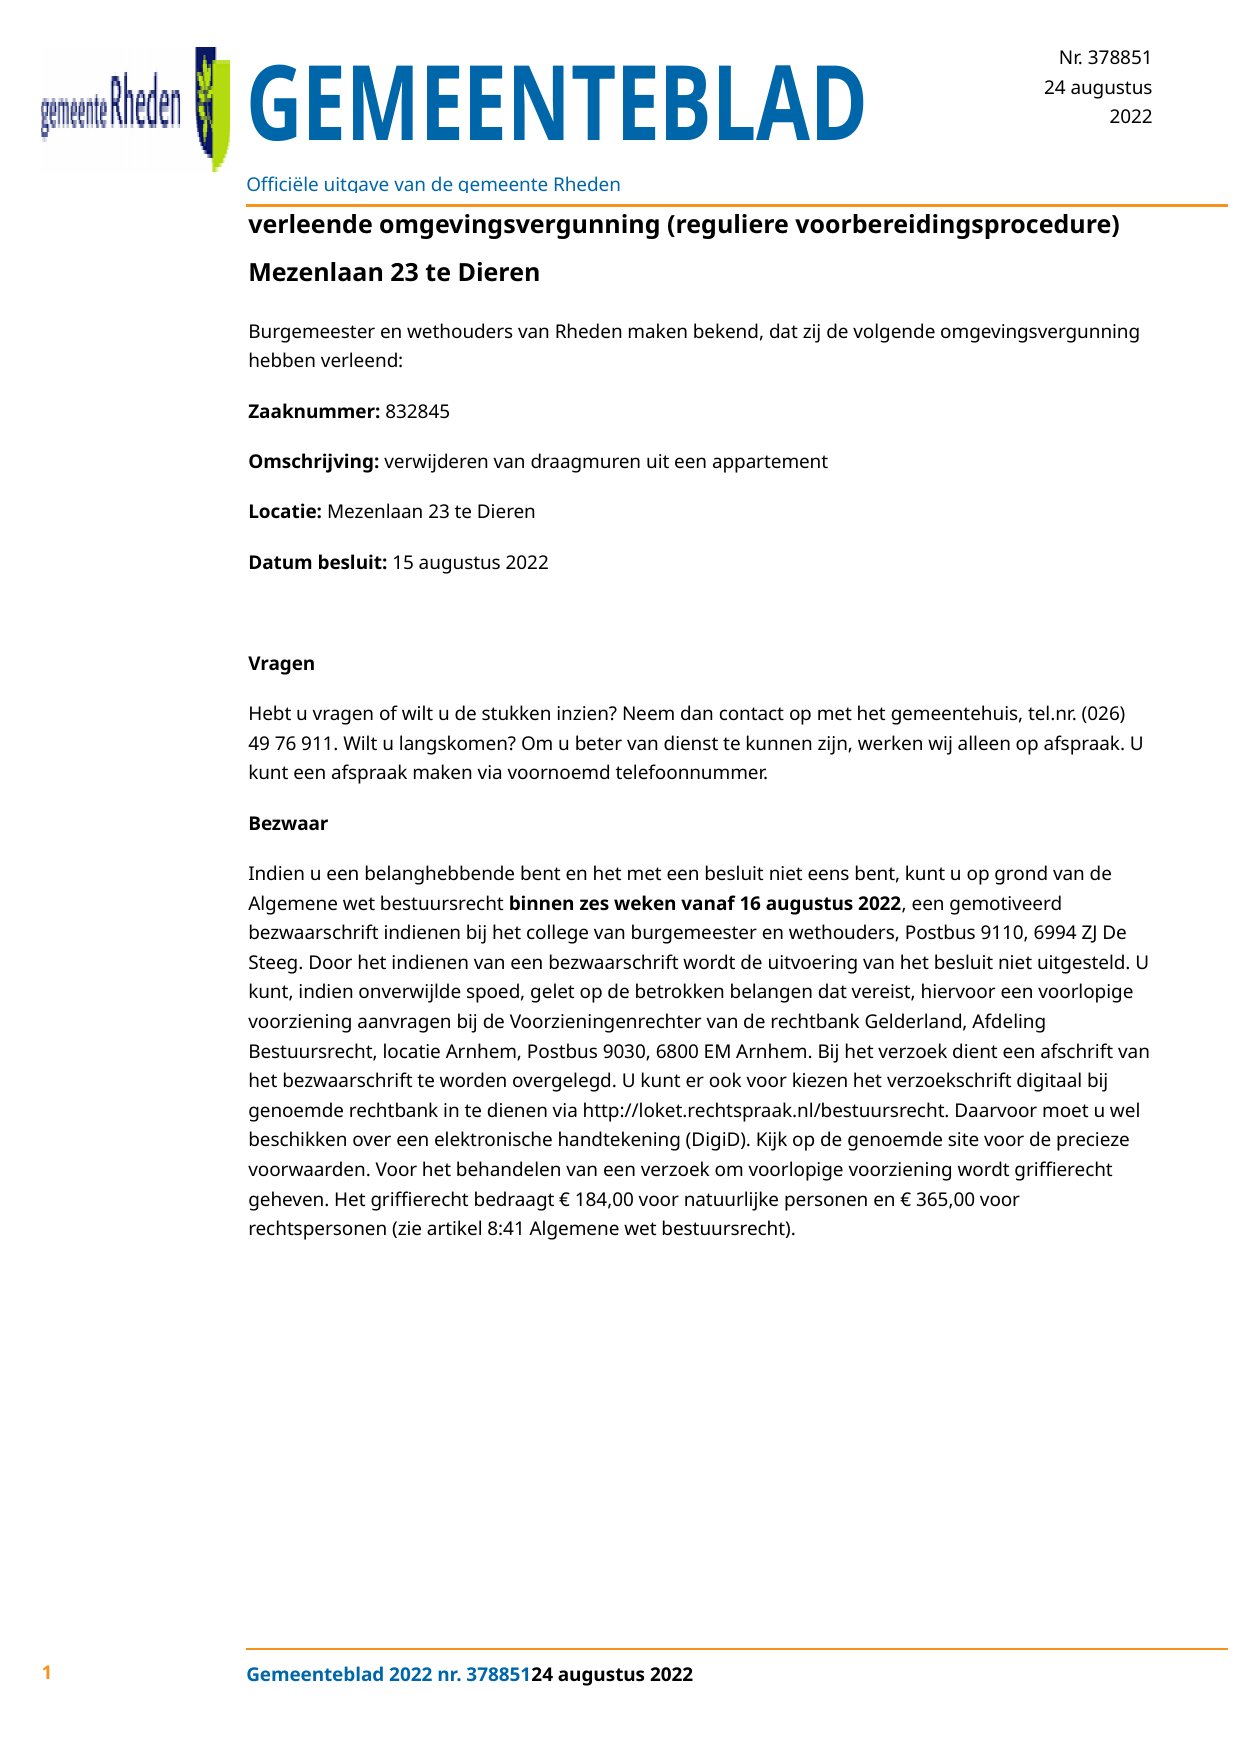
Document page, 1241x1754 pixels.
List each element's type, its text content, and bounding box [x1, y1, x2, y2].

text Zaaknummer: 832845 [248, 398, 1152, 424]
text Vragen [248, 650, 1152, 676]
text Bezwaar [248, 810, 1152, 836]
text Datum besluit: 15 augustus 2022 [248, 549, 1152, 575]
text Omschrijving: verwijderen van draagmuren uit een appartement [248, 448, 1152, 474]
text Indien u een belanghebbende bent en het met een besluit niet eens bent, kunt u op grond van de Algemene wet bestuursrecht binnen zes weken vanaf 16 augustus 2022, een gemotiveerd bezwaarschrift indienen bij het college van burgemeester en wethouders, Postbus 9110, 6994 ZJ De Steeg. Door het indienen van een bezwaarschrift wordt de uitvoering van het besluit niet uitgesteld. U kunt, indien onverwijlde spoed, gelet op de betrokken belangen dat vereist, hiervoor een voorlopige voorziening aanvragen bij de Voorzieningenrechter van de rechtbank Gelderland, Afdeling Bestuursrecht, locatie Arnhem, Postbus 9030, 6800 EM Arnhem. Bij het verzoek dient een afschrift van het bezwaarschrift te worden overgelegd. U kunt er ook voor kiezen het verzoekschrift digitaal bij genoemde rechtbank in te dienen via http://loket.rechtspraak.nl/bestuursrecht. Daarvoor moet u wel beschikken over een elektronische handtekening (DigiD). Kijk op de genoemde site voor de precieze voorwaarden. Voor het behandelen van een verzoek om voorlopige voorziening wordt griffierecht geheven. Het griffierecht bedraagt € 184,00 voor natuurlijke personen en € 365,00 voor rechtspersonen (zie artikel 8:41 Algemene wet bestuursrecht). [248, 860, 1152, 1241]
text verleende omgevingsvergunning (reguliere voorbereidingsprocedure) Mezenlaan 23 te Dieren [248, 207, 1152, 288]
text Burgemeester en wethouders van Rheden maken bekend, dat zij de volgende omgevingsvergunning hebben verleend: [248, 318, 1152, 373]
text Hebt u vragen of wilt u de stukken inzien? Neem dan contact op met het gemeentehuis, tel.nr. (026) 49 76 911. Wilt u langskomen? Om u beter van dienst te kunnen zijn, werken wij alleen op afspraak. U kunt een afspraak maken via voornoemd telefoonnummer. [248, 700, 1152, 785]
picture [41, 47, 231, 172]
text Locatie: Mezenlaan 23 te Dieren [248, 499, 1152, 524]
